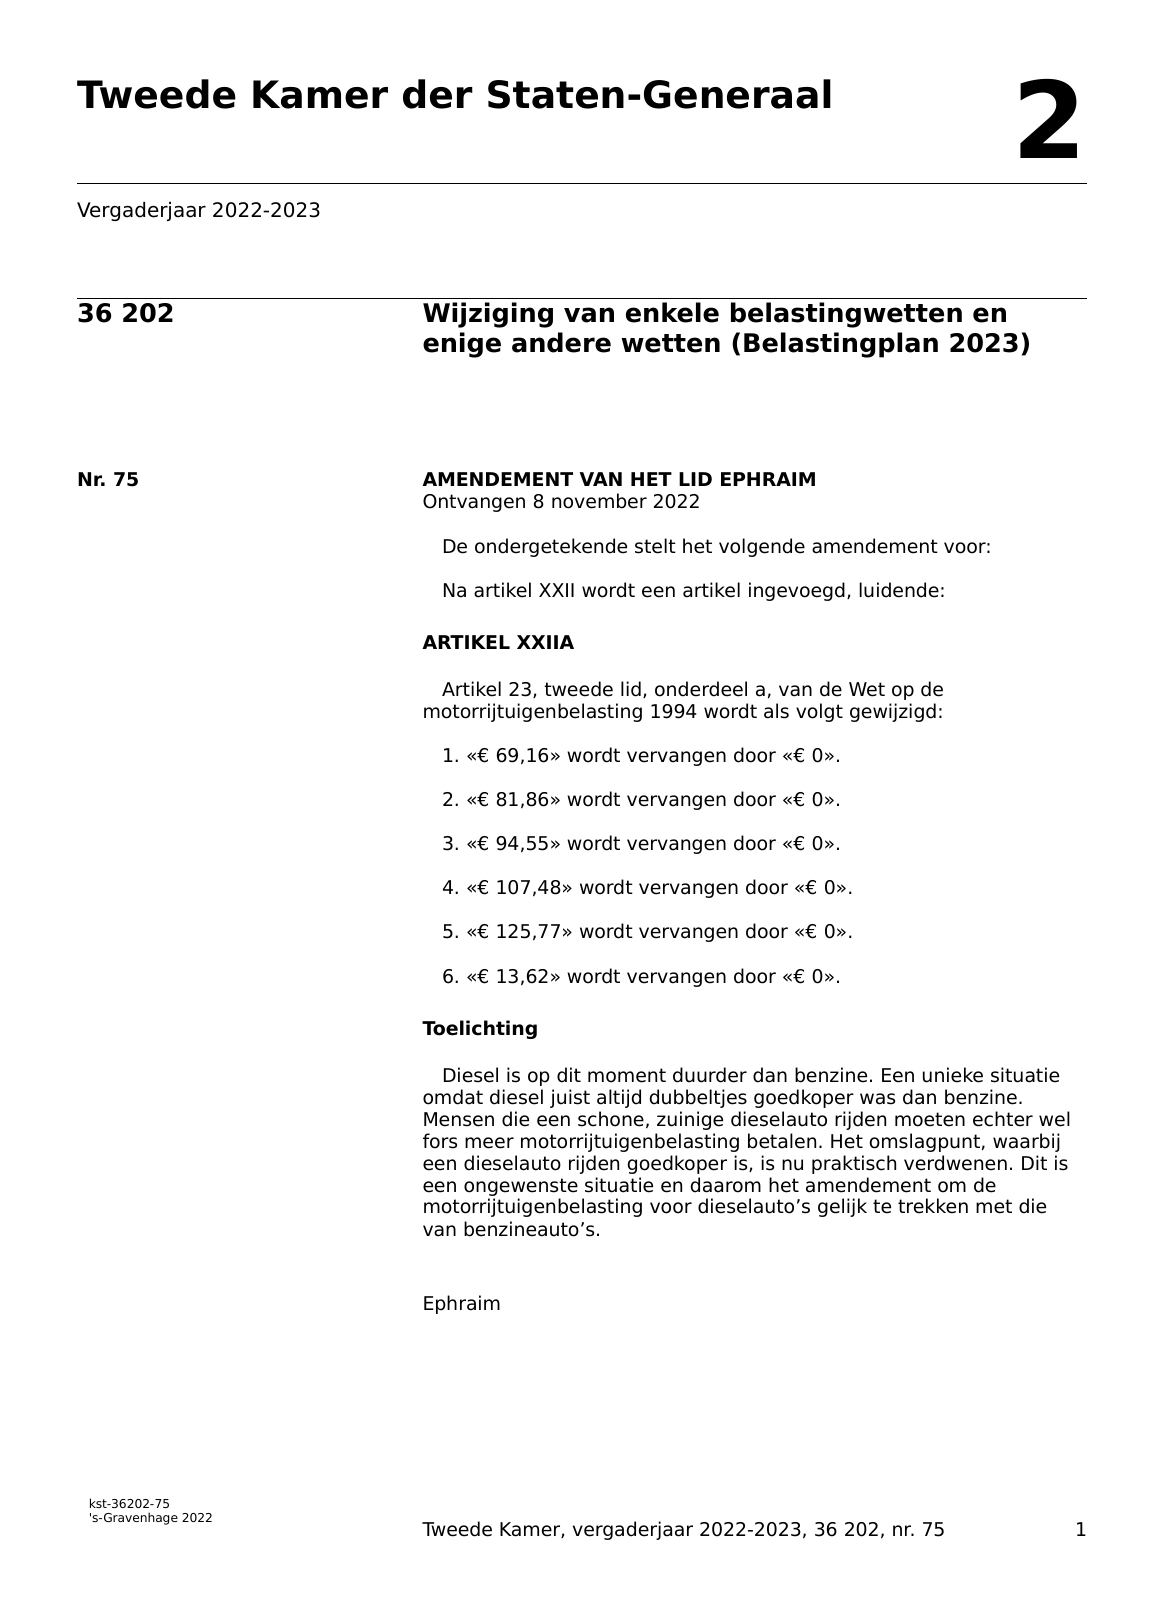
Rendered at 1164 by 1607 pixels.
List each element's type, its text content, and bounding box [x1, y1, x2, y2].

text kst-36202-75 [88, 1497, 323, 1511]
table_cell Vergaderjaar 2022-2023 [77, 184, 1087, 298]
text Artikel 23, tweede lid, onderdeel a, van de Wet op de motorrijtuigenbelasting 1994 wordt als volgt gewijzigd: [422, 679, 1087, 723]
table_header Tweede Kamer der Staten-Generaal [77, 59, 886, 183]
text 6. «€ 13,62» wordt vervangen door «€ 0». [422, 966, 1087, 988]
text 4. «€ 107,48» wordt vervangen door «€ 0». [422, 877, 1087, 899]
table_header 2 [886, 59, 1087, 183]
text 3. «€ 94,55» wordt vervangen door «€ 0». [422, 833, 1087, 855]
text 5. «€ 125,77» wordt vervangen door «€ 0». [422, 921, 1087, 943]
subtitle 36 202 Wijziging van enkele belastingwetten en enige andere wetten (Belastingplan 2023) [77, 299, 1087, 358]
text 2. «€ 81,86» wordt vervangen door «€ 0». [422, 789, 1087, 811]
subtitle Nr. 75 AMENDEMENT VAN HET LID EPHRAIM [77, 469, 1087, 491]
text 's-Gravenhage 2022 [88, 1511, 323, 1525]
text Ontvangen 8 november 2022 [422, 491, 1087, 513]
subtitle ARTIKEL XXIIA [422, 632, 1087, 654]
subtitle Toelichting [422, 1018, 1087, 1039]
text Diesel is op dit moment duurder dan benzine. Een unieke situatie omdat diesel juist altijd dubbeltjes goedkoper was dan benzine. Mensen die een schone, zuinige dieselauto rijden moeten echter wel fors meer motorrijtuigenbelasting betalen. Het omslagpunt, waarbij een dieselauto rijden goedkoper is, is nu praktisch verdwenen. Dit is een ongewenste situatie en daarom het amendement om de motorrijtuigenbelasting voor dieselauto’s gelijk te trekken met die van benzineauto’s. [422, 1064, 1087, 1240]
text De ondergetekende stelt het volgende amendement voor: [422, 536, 1087, 557]
text Ephraim [422, 1270, 1087, 1314]
text Na artikel XXII wordt een artikel ingevoegd, luidende: [422, 580, 1087, 602]
text 1. «€ 69,16» wordt vervangen door «€ 0». [422, 745, 1087, 767]
